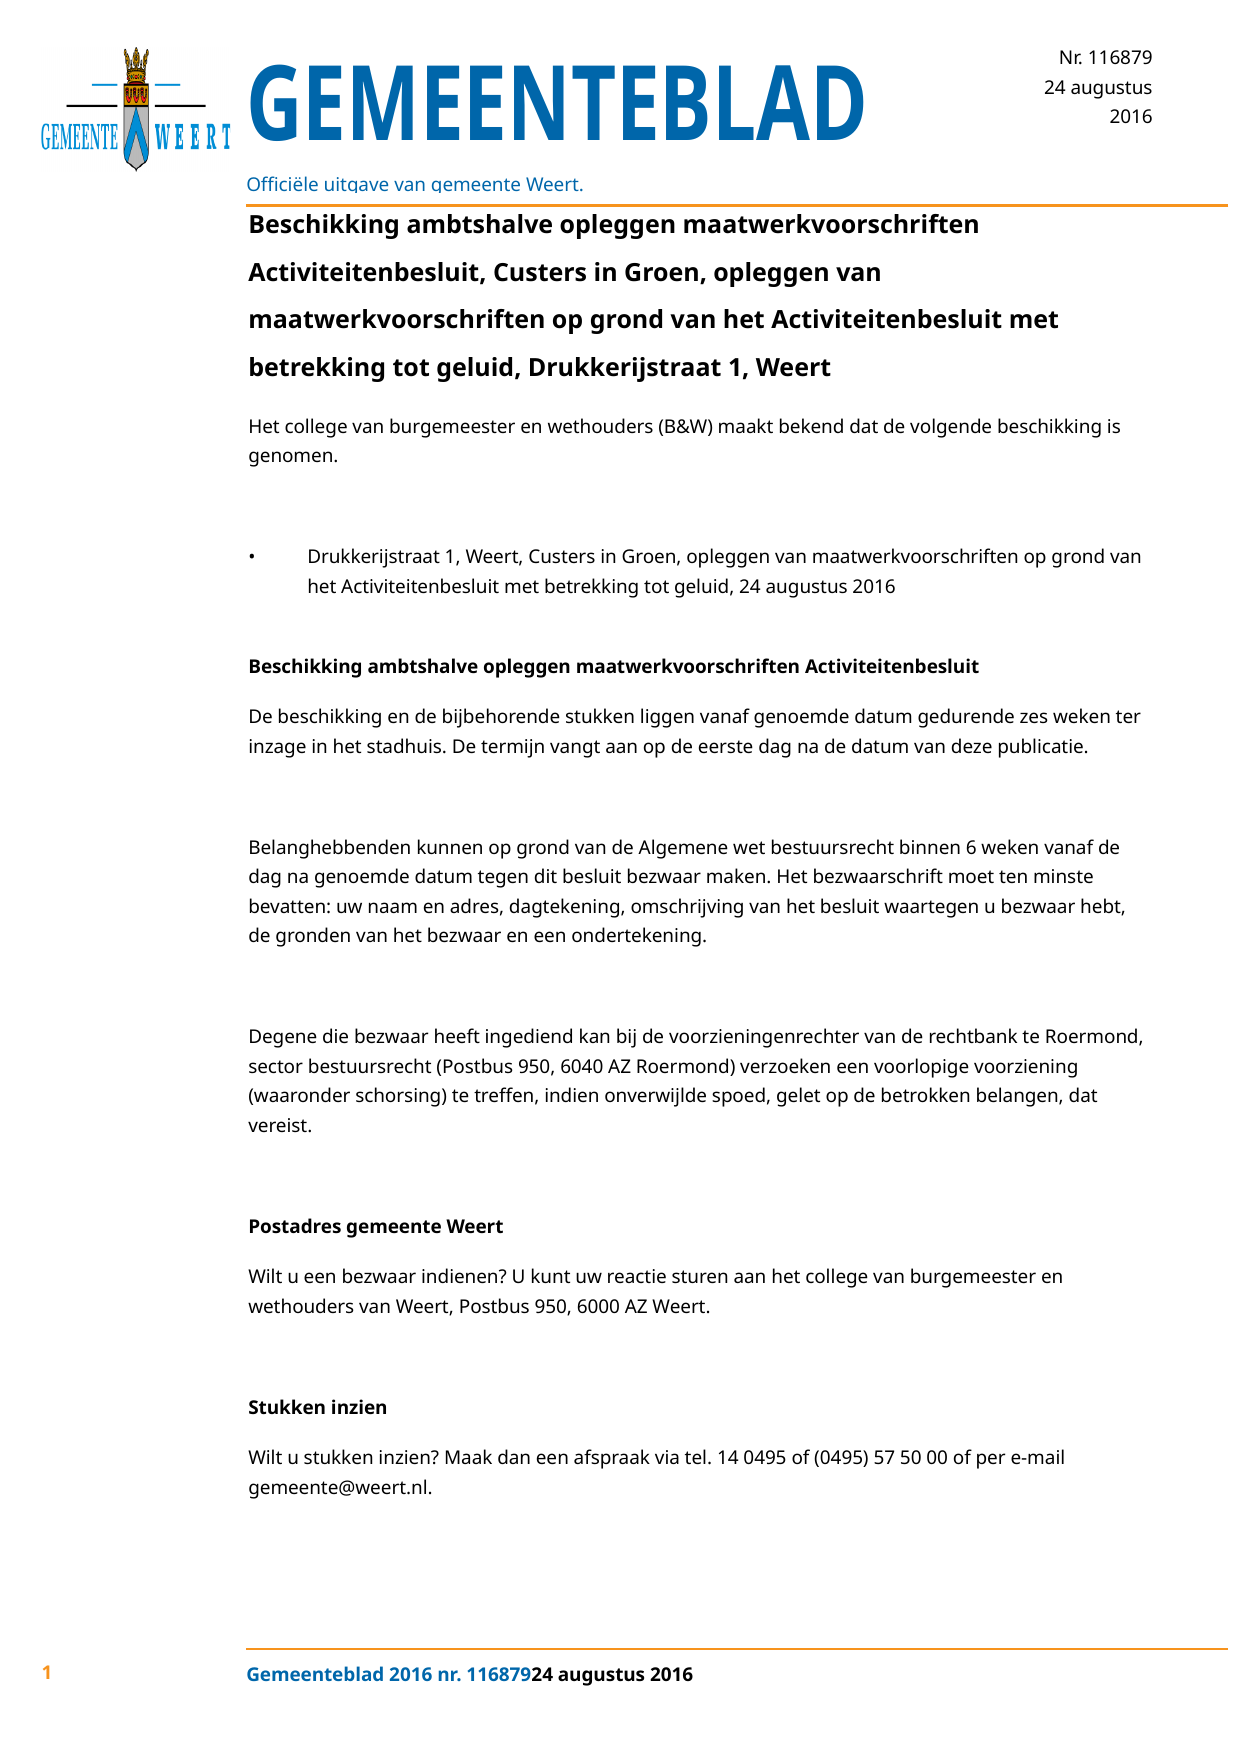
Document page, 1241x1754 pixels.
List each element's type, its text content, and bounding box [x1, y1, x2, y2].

list Drukkerijstraat 1, Weert, Custers in Groen, opleggen van maatwerkvoorschriften op grond van het Activiteitenbesluit met betrekking tot geluid, 24 augustus 2016 [248, 543, 1152, 599]
text Stukken inzien [248, 1394, 1152, 1420]
text Beschikking ambtshalve opleggen maatwerkvoorschriften Activiteitenbesluit, Custers in Groen, opleggen van maatwerkvoorschriften op grond van het Activiteitenbesluit met betrekking tot geluid, Drukkerijstraat 1, Weert [248, 207, 1152, 384]
text Wilt u een bezwaar indienen? U kunt uw reactie sturen aan het college van burgemeester en wethouders van Weert, Postbus 950, 6000 AZ Weert. [248, 1263, 1152, 1319]
text De beschikking en de bijbehorende stukken liggen vanaf genoemde datum gedurende zes weken ter inzage in het stadhuis. De termijn vangt aan op de eerste dag na de datum van deze publicatie. [248, 703, 1152, 759]
text Degene die bezwaar heeft ingediend kan bij de voorzieningenrechter van de rechtbank te Roermond, sector bestuursrecht (Postbus 950, 6040 AZ Roermond) verzoeken een voorlopige voorziening (waaronder schorsing) te treffen, indien onverwijlde spoed, gelet op de betrokken belangen, dat vereist. [248, 1023, 1152, 1138]
text Wilt u stukken inzien? Maak dan een afspraak via tel. 14 0495 of (0495) 57 50 00 of per e-mail gemeente@weert.nl. [248, 1444, 1152, 1500]
picture [41, 47, 231, 172]
text Postadres gemeente Weert [248, 1213, 1152, 1239]
text Belanghebbenden kunnen op grond van de Algemene wet bestuursrecht binnen 6 weken vanaf de dag na genoemde datum tegen dit besluit bezwaar maken. Het bezwaarschrift moet ten minste bevatten: uw naam en adres, dagtekening, omschrijving van het besluit waartegen u bezwaar hebt, de gronden van het bezwaar en een ondertekening. [248, 834, 1152, 948]
text Het college van burgemeester en wethouders (B&W) maakt bekend dat de volgende beschikking is genomen. [248, 413, 1152, 468]
text Beschikking ambtshalve opleggen maatwerkvoorschriften Activiteitenbesluit [248, 653, 1152, 679]
